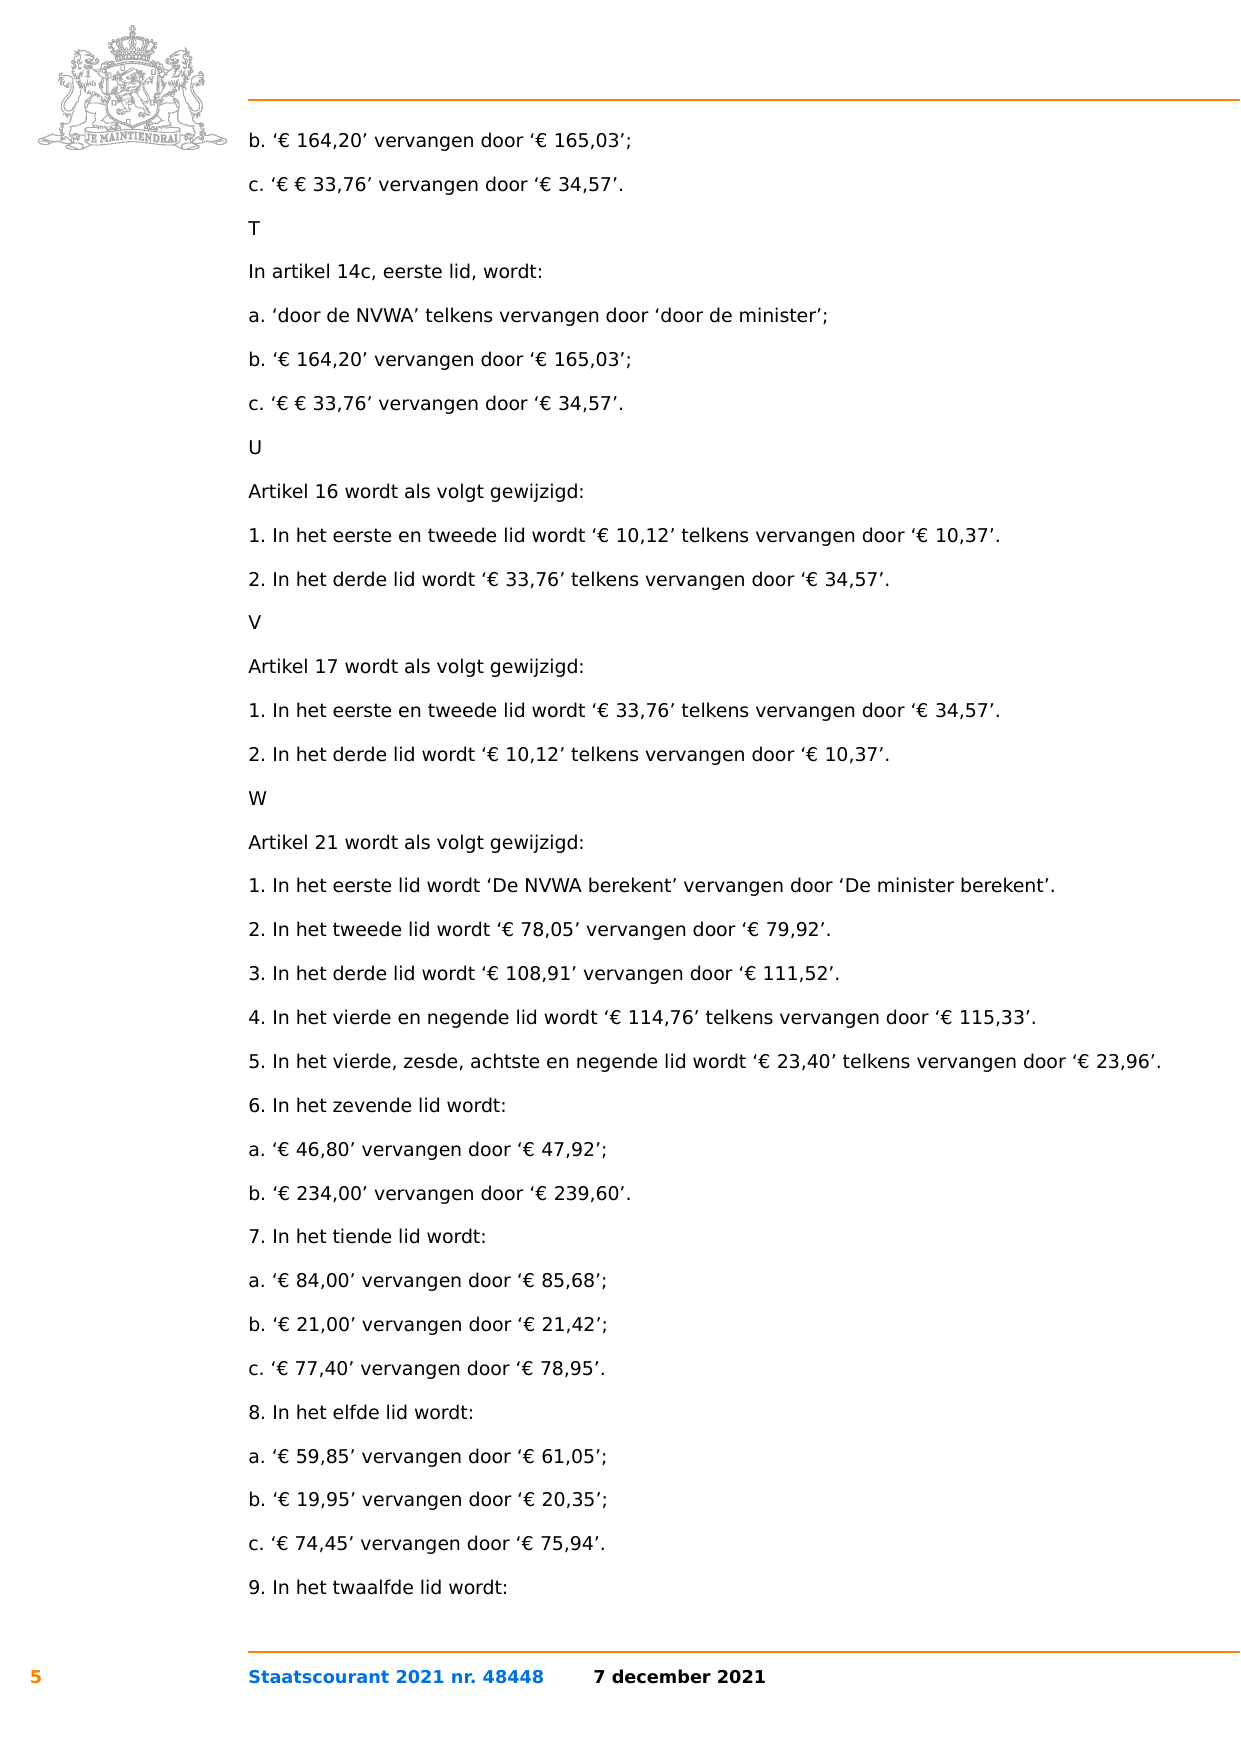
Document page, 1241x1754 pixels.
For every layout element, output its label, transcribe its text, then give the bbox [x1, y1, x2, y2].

text 6. In het zevende lid wordt: [248, 1095, 1163, 1117]
text c. ‘€ 77,40’ vervangen door ‘€ 78,95’. [248, 1358, 1163, 1380]
text 2. In het derde lid wordt ‘€ 33,76’ telkens vervangen door ‘€ 34,57’. [248, 568, 1163, 590]
text In artikel 14c, eerste lid, wordt: [248, 261, 1163, 283]
text c. ‘€ 74,45’ vervangen door ‘€ 75,94’. [248, 1533, 1163, 1555]
text 2. In het tweede lid wordt ‘€ 78,05’ vervangen door ‘€ 79,92’. [248, 919, 1163, 941]
text a. ‘€ 46,80’ vervangen door ‘€ 47,92’; [248, 1138, 1163, 1161]
text b. ‘€ 164,20’ vervangen door ‘€ 165,03’; [248, 130, 1163, 152]
text 1. In het eerste en tweede lid wordt ‘€ 33,76’ telkens vervangen door ‘€ 34,57’. [248, 700, 1163, 722]
text b. ‘€ 19,95’ vervangen door ‘€ 20,35’; [248, 1489, 1163, 1511]
text U [248, 437, 1163, 459]
text 7. In het tiende lid wordt: [248, 1226, 1163, 1248]
text 8. In het elfde lid wordt: [248, 1402, 1163, 1424]
text c. ‘€ € 33,76’ vervangen door ‘€ 34,57’. [248, 174, 1163, 196]
text b. ‘€ 234,00’ vervangen door ‘€ 239,60’. [248, 1182, 1163, 1204]
text 9. In het twaalfde lid wordt: [248, 1577, 1163, 1599]
text 1. In het eerste en tweede lid wordt ‘€ 10,12’ telkens vervangen door ‘€ 10,37’. [248, 524, 1163, 547]
text W [248, 788, 1163, 810]
text b. ‘€ 21,00’ vervangen door ‘€ 21,42’; [248, 1314, 1163, 1336]
text c. ‘€ € 33,76’ vervangen door ‘€ 34,57’. [248, 393, 1163, 415]
text a. ‘€ 59,85’ vervangen door ‘€ 61,05’; [248, 1446, 1163, 1467]
text 4. In het vierde en negende lid wordt ‘€ 114,76’ telkens vervangen door ‘€ 115,33’. [248, 1007, 1163, 1029]
text 2. In het derde lid wordt ‘€ 10,12’ telkens vervangen door ‘€ 10,37’. [248, 744, 1163, 766]
text a. ‘€ 84,00’ vervangen door ‘€ 85,68’; [248, 1270, 1163, 1292]
text Artikel 17 wordt als volgt gewijzigd: [248, 656, 1163, 678]
text 3. In het derde lid wordt ‘€ 108,91’ vervangen door ‘€ 111,52’. [248, 963, 1163, 985]
text 5. In het vierde, zesde, achtste en negende lid wordt ‘€ 23,40’ telkens vervangen door ‘€ 23,96’. [248, 1051, 1163, 1073]
text T [248, 218, 1163, 239]
text a. ‘door de NVWA’ telkens vervangen door ‘door de minister’; [248, 305, 1163, 327]
text Artikel 16 wordt als volgt gewijzigd: [248, 481, 1163, 503]
picture [38, 25, 227, 150]
text b. ‘€ 164,20’ vervangen door ‘€ 165,03’; [248, 349, 1163, 371]
text V [248, 612, 1163, 634]
text 1. In het eerste lid wordt ‘De NVWA berekent’ vervangen door ‘De minister berekent’. [248, 875, 1163, 897]
text Artikel 21 wordt als volgt gewijzigd: [248, 832, 1163, 853]
